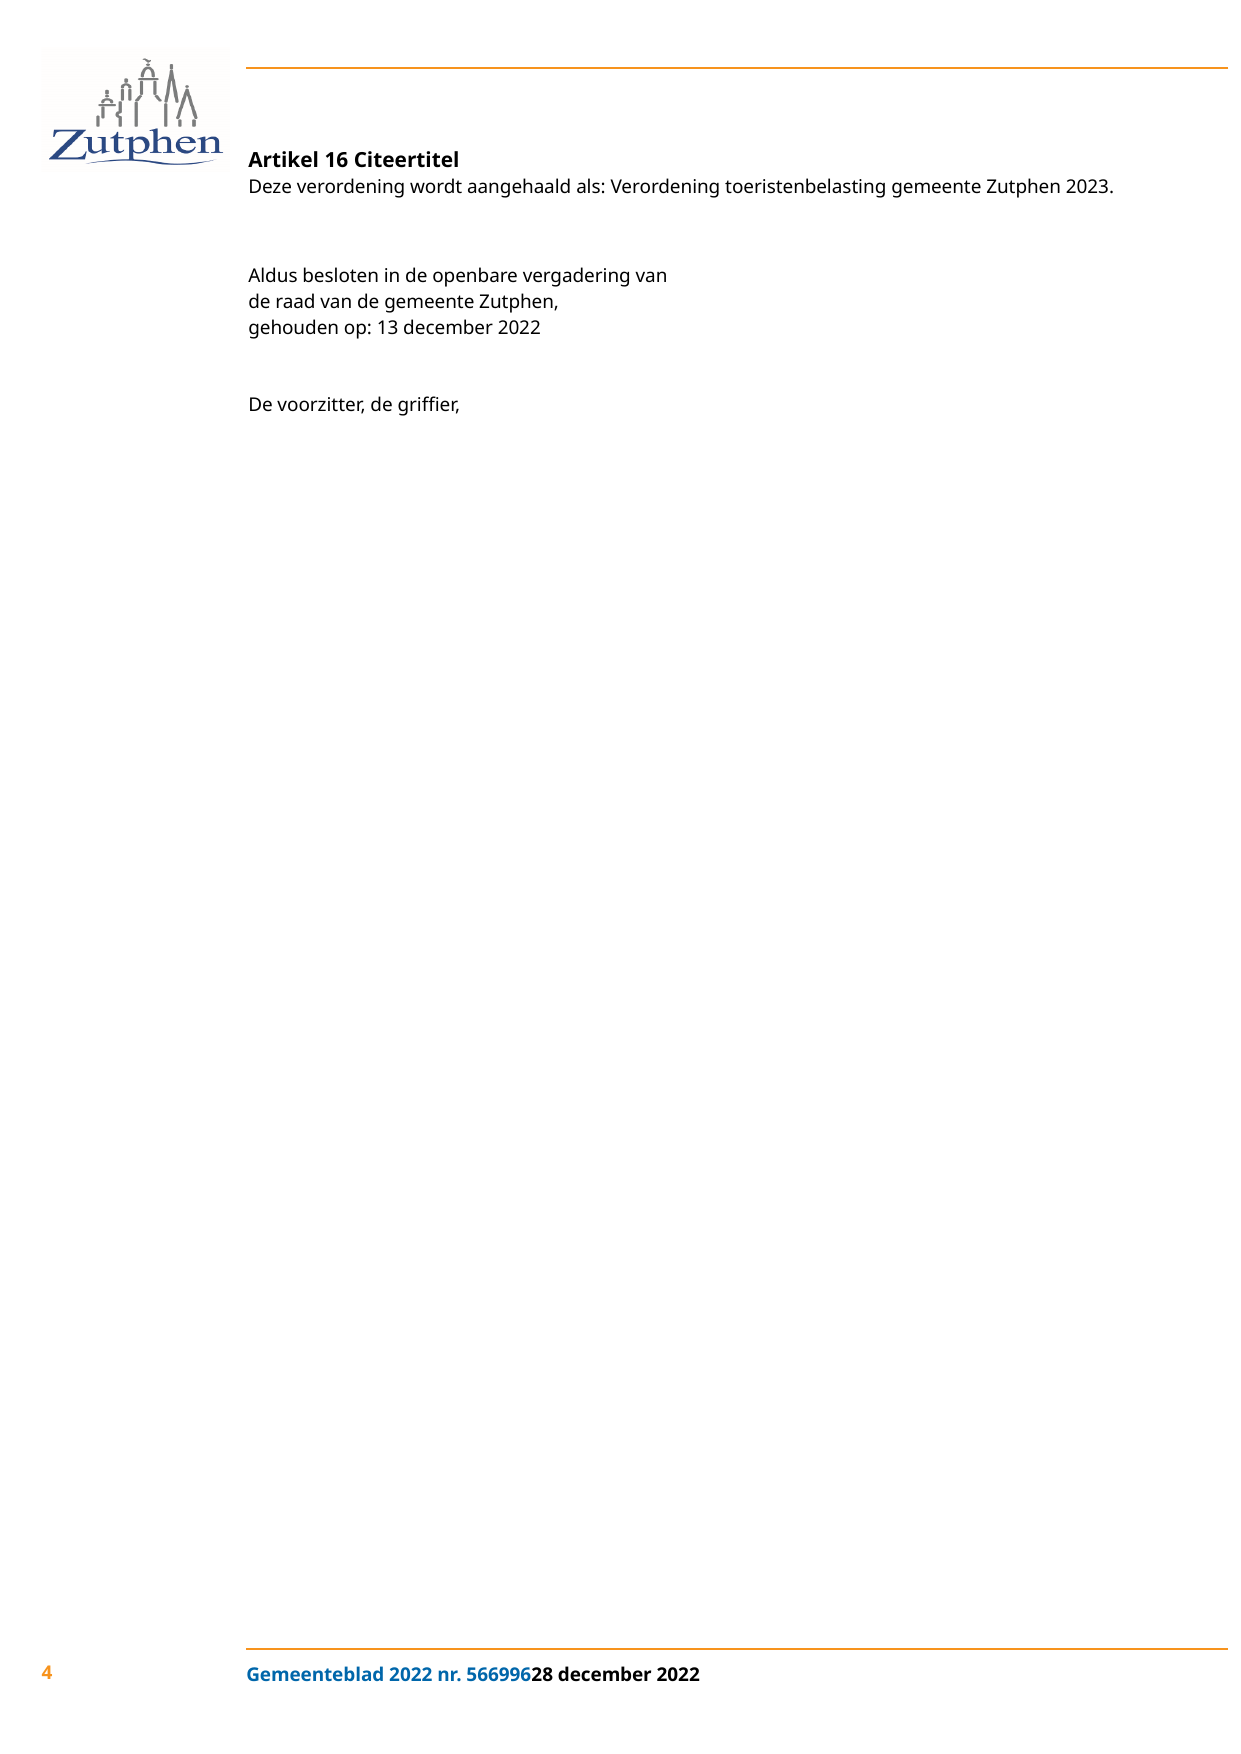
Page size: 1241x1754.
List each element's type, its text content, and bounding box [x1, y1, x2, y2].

text Artikel 16 Citeertitel [248, 145, 1152, 174]
text De voorzitter, de griffier, [248, 391, 1152, 417]
text de raad van de gemeente Zutphen, [248, 288, 1152, 314]
text gehouden op: 13 december 2022 [248, 314, 1152, 339]
text Deze verordening wordt aangehaald als: Verordening toeristenbelasting gemeente Zutphen 2023. [248, 174, 1152, 199]
text Aldus besloten in de openbare vergadering van [248, 262, 1152, 288]
picture [41, 47, 231, 172]
